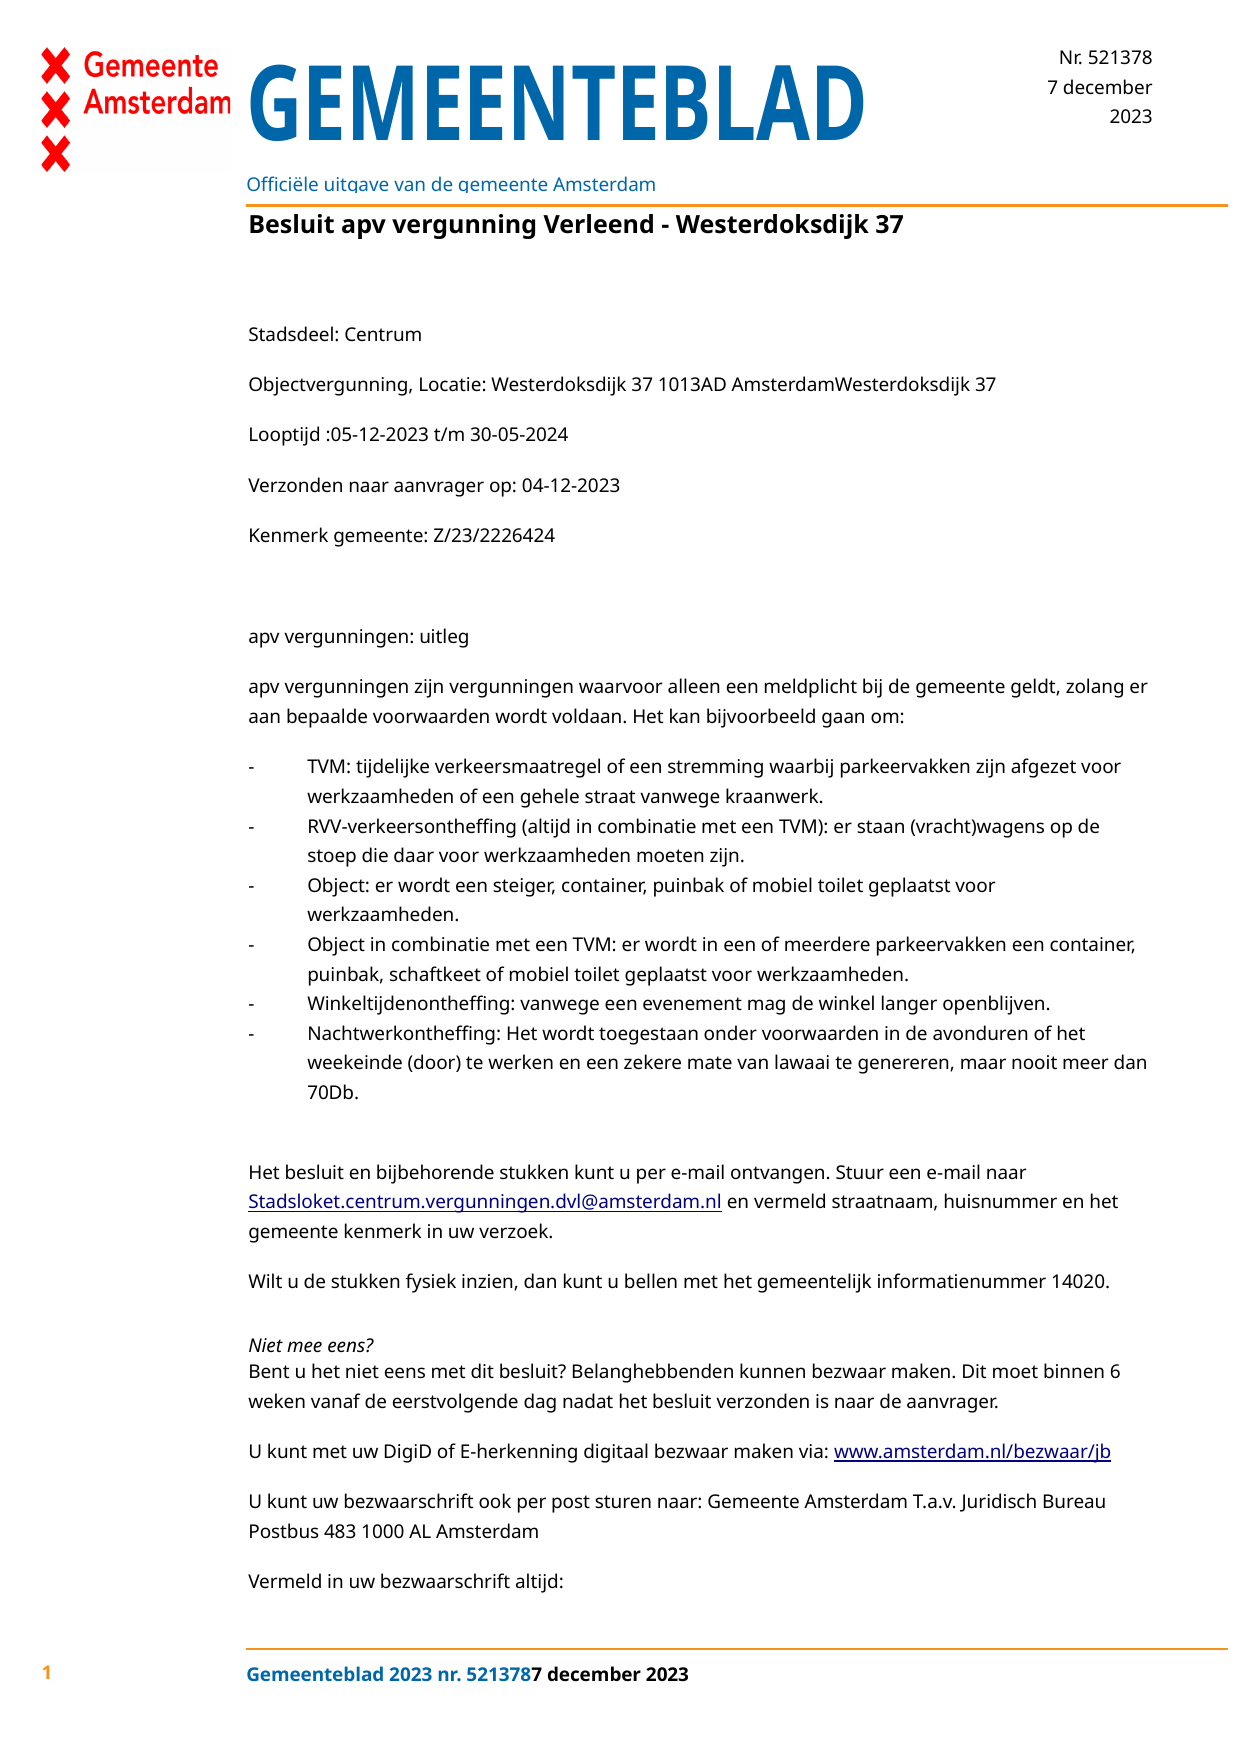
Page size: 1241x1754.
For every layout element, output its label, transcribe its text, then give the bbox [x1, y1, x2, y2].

text apv vergunningen zijn vergunningen waarvoor alleen een meldplicht bij de gemeente geldt, zolang er aan bepaalde voorwaarden wordt voldaan. Het kan bijvoorbeeld gaan om: [248, 674, 1152, 729]
text Kenmerk gemeente: Z/23/2226424 [248, 522, 1152, 548]
text Besluit apv vergunning Verleend - Westerdoksdijk 37 [248, 207, 1152, 241]
text Bent u het niet eens met dit besluit? Belanghebbenden kunnen bezwaar maken. Dit moet binnen 6 weken vanaf de eerstvolgende dag nadat het besluit verzonden is naar de aanvrager. [248, 1358, 1152, 1414]
list TVM: tijdelijke verkeersmaatregel of een stremming waarbij parkeervakken zijn afgezet voor werkzaamheden of een gehele straat vanwege kraanwerk. [248, 754, 1152, 809]
list RVV-verkeersontheffing (altijd in combinatie met een TVM): er staan (vracht)wagens op de stoep die daar voor werkzaamheden moeten zijn. [248, 813, 1152, 868]
text Objectvergunning, Locatie: Westerdoksdijk 37 1013AD AmsterdamWesterdoksdijk 37 [248, 371, 1152, 397]
text Verzonden naar aanvrager op: 04-12-2023 [248, 472, 1152, 498]
list Object in combinatie met een TVM: er wordt in een of meerdere parkeervakken een container, puinbak, schaftkeet of mobiel toilet geplaatst voor werkzaamheden. [248, 931, 1152, 986]
text Niet mee eens? [248, 1333, 1152, 1358]
text Het besluit en bijbehorende stukken kunt u per e-mail ontvangen. Stuur een e-mail naar Stadsloket.centrum.vergunningen.dvl@amsterdam.nl en vermeld straatnaam, huisnummer en het gemeente kenmerk in uw verzoek. [248, 1159, 1152, 1244]
text Wilt u de stukken fysiek inzien, dan kunt u bellen met het gemeentelijk informatienummer 14020. [248, 1269, 1152, 1294]
text Vermeld in uw bezwaarschrift altijd: [248, 1569, 1152, 1594]
text U kunt uw bezwaarschrift ook per post sturen naar: Gemeente Amsterdam T.a.v. Juridisch Bureau Postbus 483 1000 AL Amsterdam [248, 1489, 1152, 1544]
text Stadsdeel: Centrum [248, 321, 1152, 346]
text Looptijd :05-12-2023 t/m 30-05-2024 [248, 422, 1152, 447]
text apv vergunningen: uitleg [248, 623, 1152, 649]
list Object: er wordt een steiger, container, puinbak of mobiel toilet geplaatst voor werkzaamheden. [248, 872, 1152, 927]
list Nachtwerkontheffing: Het wordt toegestaan onder voorwaarden in de avonduren of het weekeinde (door) te werken en een zekere mate van lawaai te genereren, maar nooit meer dan 70Db. [248, 1020, 1152, 1105]
list Winkeltijdenontheffing: vanwege een evenement mag de winkel langer openblijven. [248, 990, 1152, 1016]
picture [41, 47, 231, 172]
text U kunt met uw DigiD of E-herkenning digitaal bezwaar maken via: www.amsterdam.nl/bezwaar/jb [248, 1438, 1152, 1464]
